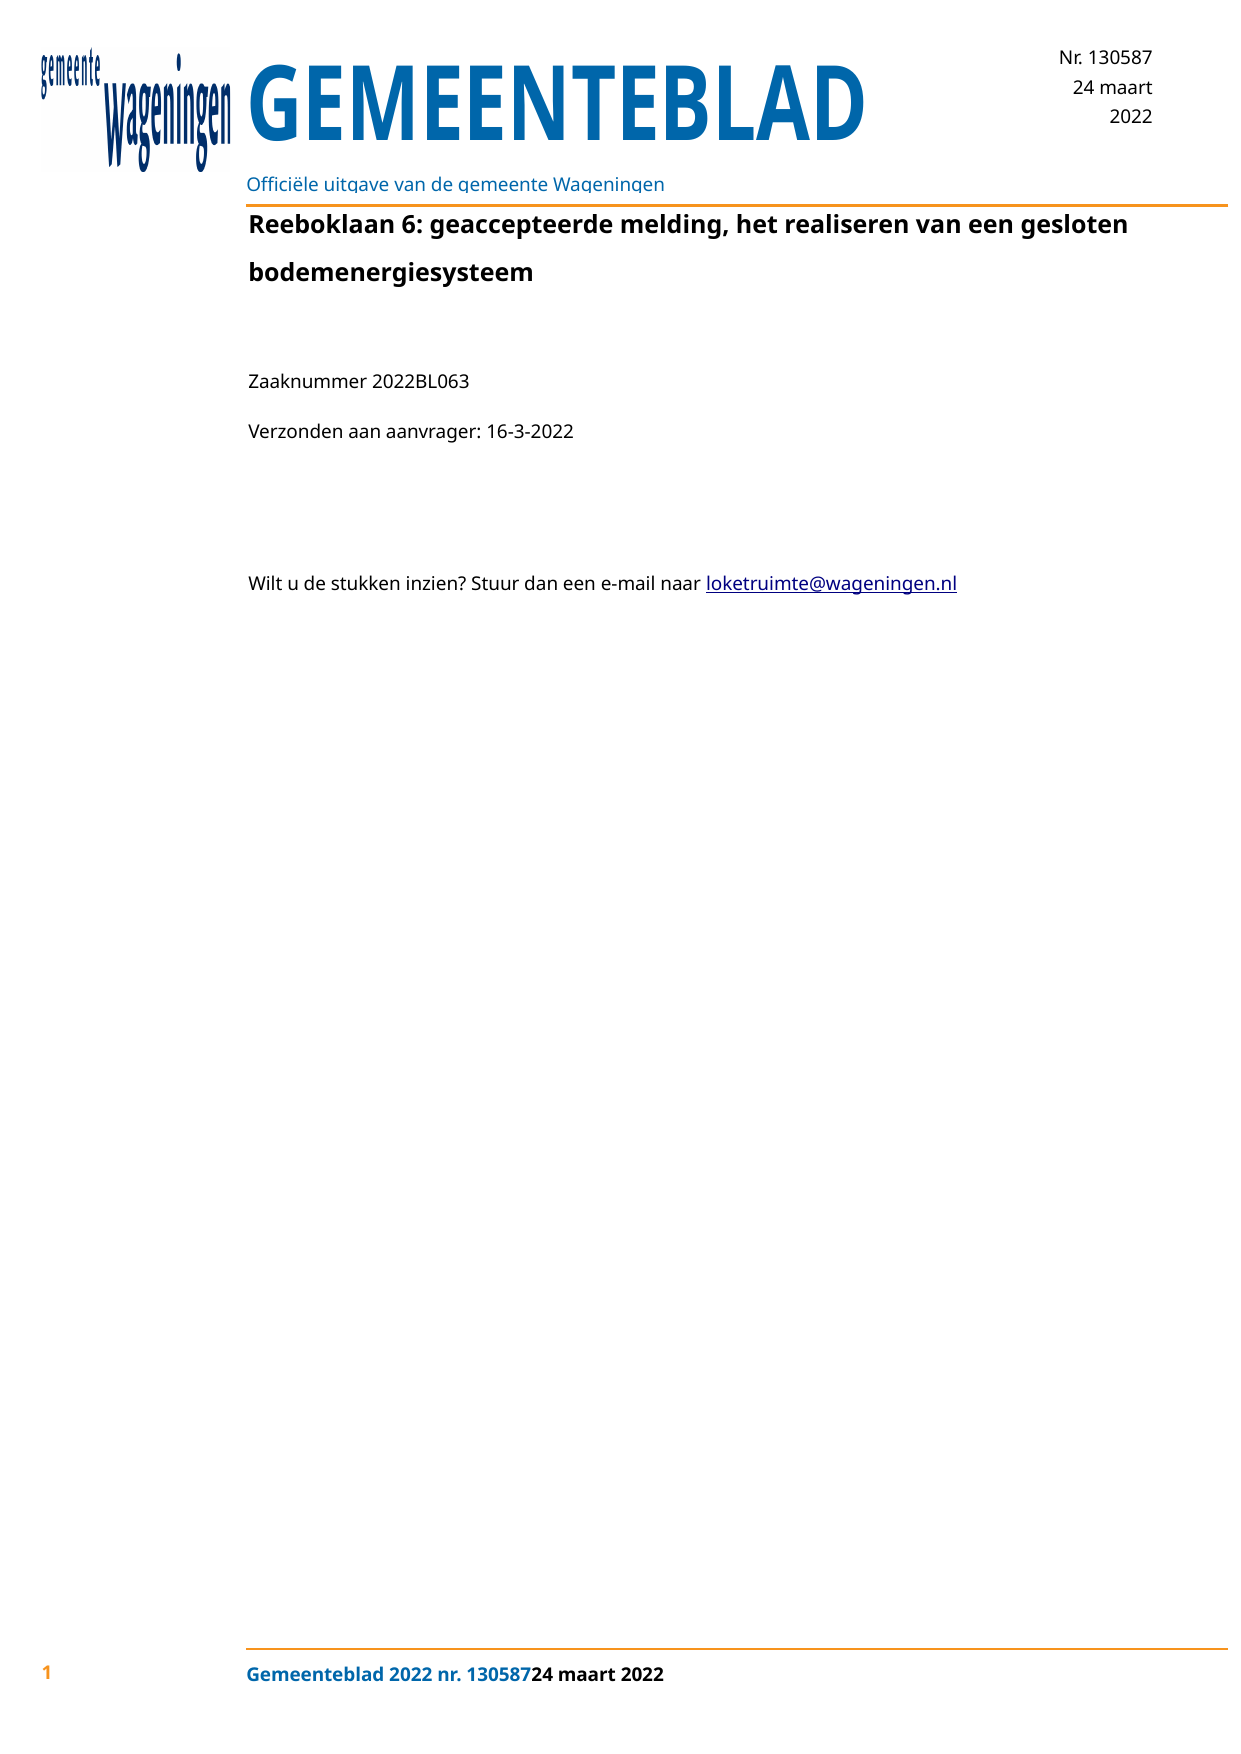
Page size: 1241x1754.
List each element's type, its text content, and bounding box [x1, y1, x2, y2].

text Verzonden aan aanvrager: 16-3-2022 [248, 419, 1152, 444]
text Zaaknummer 2022BL063 [248, 368, 1152, 394]
picture [41, 47, 231, 172]
text Wilt u de stukken inzien? Stuur dan een e-mail naar loketruimte@wageningen.nl [248, 570, 1152, 596]
text Reeboklaan 6: geaccepteerde melding, het realiseren van een gesloten bodemenergiesysteem [248, 207, 1152, 288]
